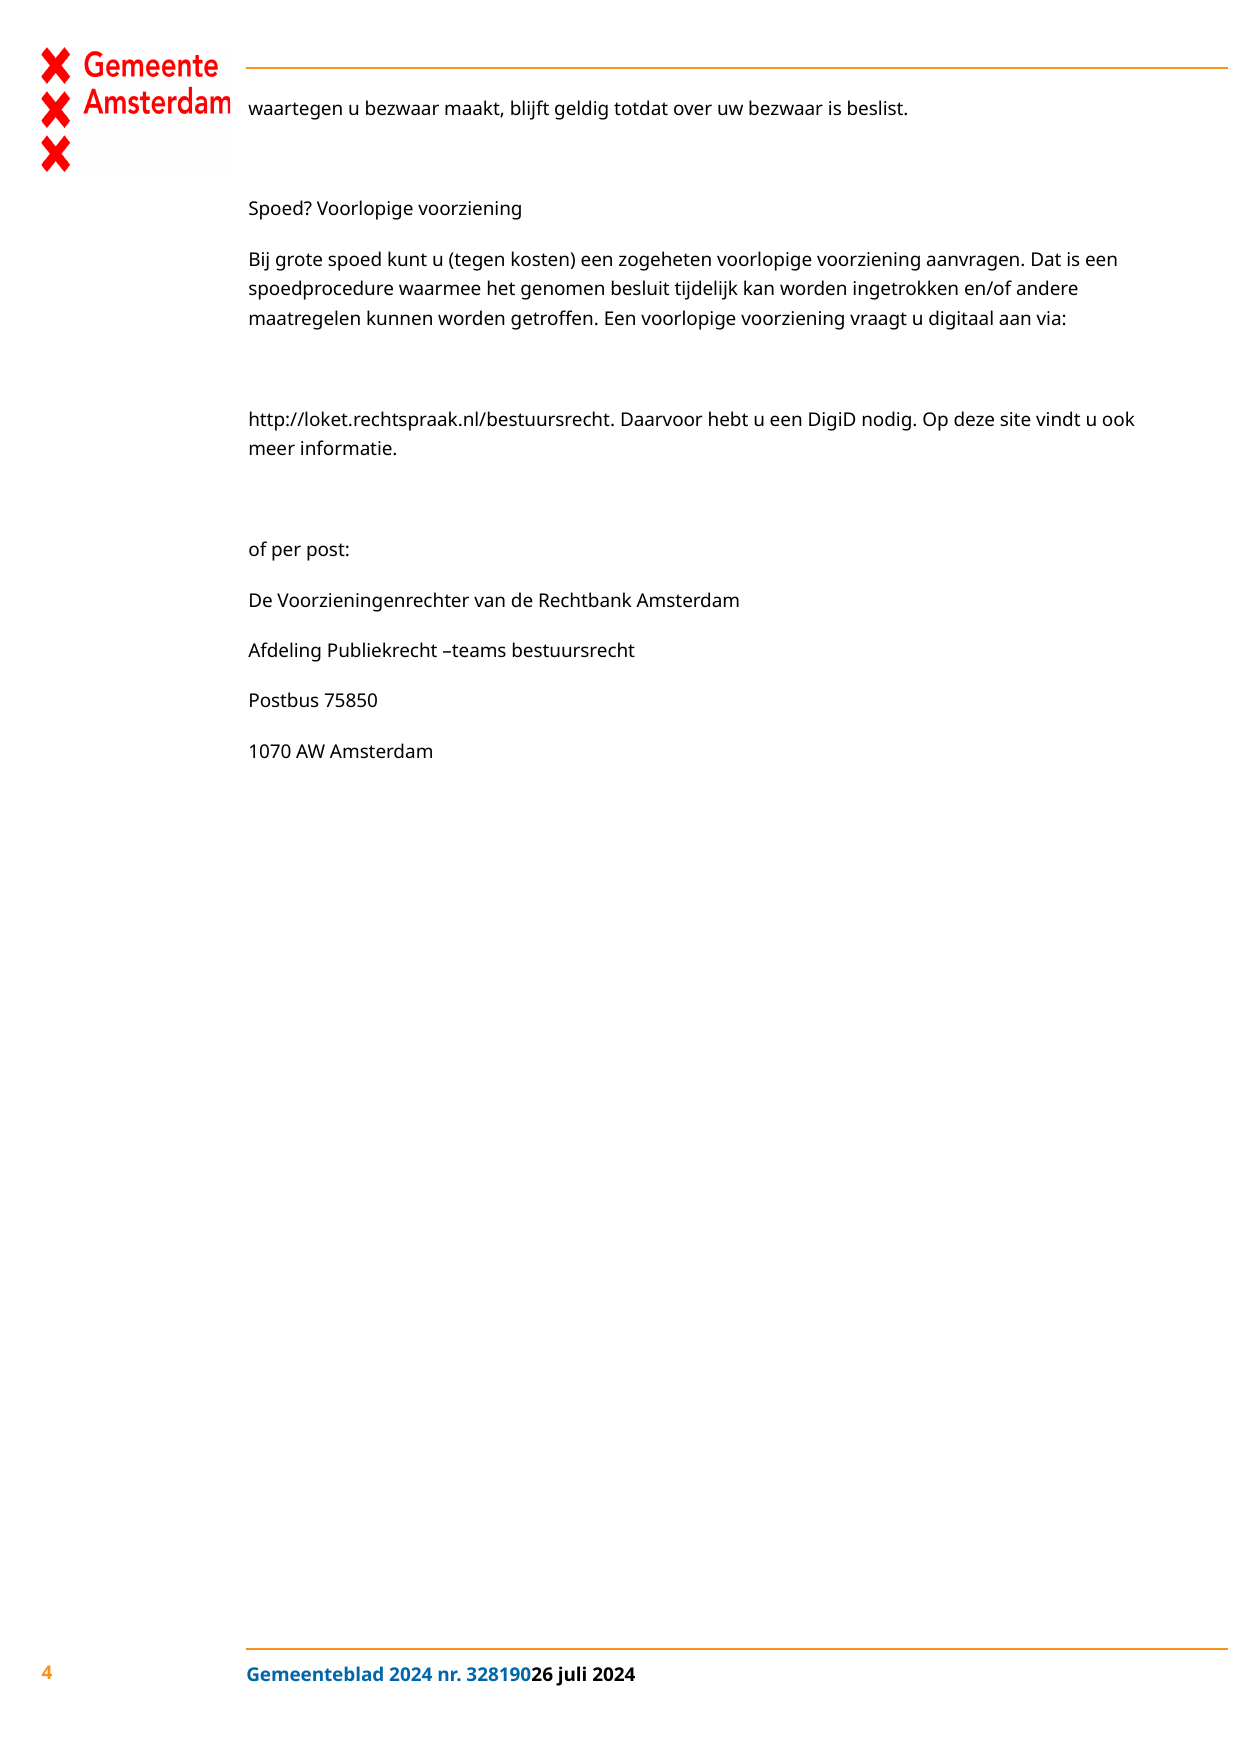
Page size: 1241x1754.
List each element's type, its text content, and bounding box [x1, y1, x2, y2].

picture [41, 47, 231, 172]
text 1070 AW Amsterdam [248, 738, 1152, 764]
text Spoed? Voorlopige voorziening [248, 196, 1152, 221]
text Postbus 75850 [248, 688, 1152, 713]
text Afdeling Publiekrecht –teams bestuursrecht [248, 637, 1152, 663]
text of per post: [248, 536, 1152, 562]
text http://loket.rechtspraak.nl/bestuursrecht. Daarvoor hebt u een DigiD nodig. Op deze site vindt u ook meer informatie. [248, 406, 1152, 461]
text waartegen u bezwaar maakt, blijft geldig totdat over uw bezwaar is beslist. [248, 95, 1152, 121]
text De Voorzieningenrechter van de Rechtbank Amsterdam [248, 587, 1152, 613]
text Bij grote spoed kunt u (tegen kosten) een zogeheten voorlopige voorziening aanvragen. Dat is een spoedprocedure waarmee het genomen besluit tijdelijk kan worden ingetrokken en/of andere maatregelen kunnen worden getroffen. Een voorlopige voorziening vraagt u digitaal aan via: [248, 246, 1152, 331]
